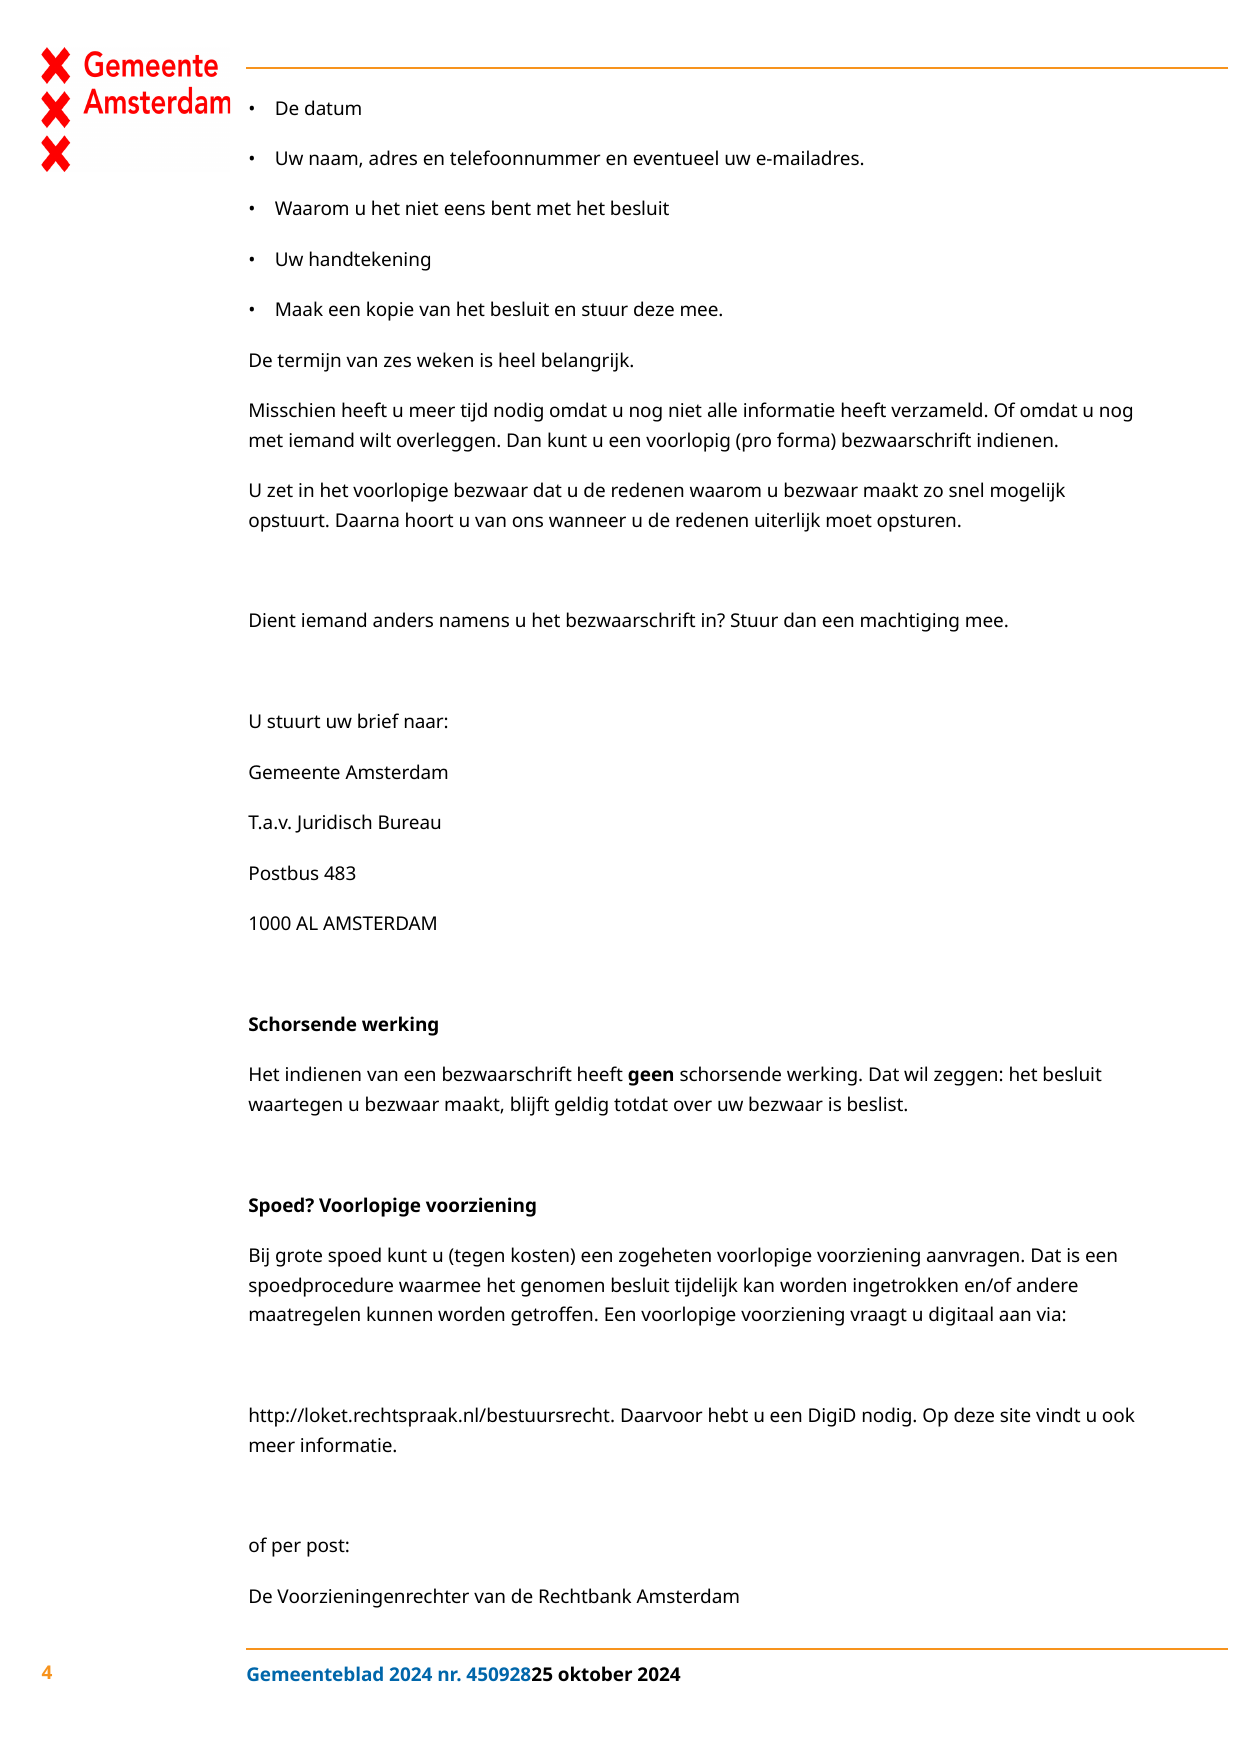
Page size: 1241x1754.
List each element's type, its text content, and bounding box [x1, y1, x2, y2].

text • Maak een kopie van het besluit en stuur deze mee. [248, 296, 1152, 322]
text • De datum [248, 95, 1152, 121]
text • Waarom u het niet eens bent met het besluit [248, 196, 1152, 221]
text Gemeente Amsterdam [248, 759, 1152, 785]
text Misschien heeft u meer tijd nodig omdat u nog niet alle informatie heeft verzameld. Of omdat u nog met iemand wilt overleggen. Dan kunt u een voorlopig (pro forma) bezwaarschrift indienen. [248, 397, 1152, 453]
text Dient iemand anders namens u het bezwaarschrift in? Stuur dan een machtiging mee. [248, 608, 1152, 633]
text U stuurt uw brief naar: [248, 708, 1152, 734]
text • Uw naam, adres en telefoonnummer en eventueel uw e-mailadres. [248, 145, 1152, 171]
text Postbus 483 [248, 860, 1152, 886]
text Het indienen van een bezwaarschrift heeft geen schorsende werking. Dat wil zeggen: het besluit waartegen u bezwaar maakt, blijft geldig totdat over uw bezwaar is beslist. [248, 1061, 1152, 1117]
text Spoed? Voorlopige voorziening [248, 1192, 1152, 1218]
picture [41, 47, 231, 172]
text 1000 AL AMSTERDAM [248, 910, 1152, 936]
text Schorsende werking [248, 1011, 1152, 1037]
text De Voorzieningenrechter van de Rechtbank Amsterdam [248, 1583, 1152, 1609]
text T.a.v. Juridisch Bureau [248, 809, 1152, 835]
text http://loket.rechtspraak.nl/bestuursrecht. Daarvoor hebt u een DigiD nodig. Op deze site vindt u ook meer informatie. [248, 1402, 1152, 1458]
text • Uw handtekening [248, 246, 1152, 272]
text De termijn van zes weken is heel belangrijk. [248, 347, 1152, 373]
text U zet in het voorlopige bezwaar dat u de redenen waarom u bezwaar maakt zo snel mogelijk opstuurt. Daarna hoort u van ons wanneer u de redenen uiterlijk moet opsturen. [248, 477, 1152, 533]
text Bij grote spoed kunt u (tegen kosten) een zogeheten voorlopige voorziening aanvragen. Dat is een spoedprocedure waarmee het genomen besluit tijdelijk kan worden ingetrokken en/of andere maatregelen kunnen worden getroffen. Een voorlopige voorziening vraagt u digitaal aan via: [248, 1242, 1152, 1327]
text of per post: [248, 1533, 1152, 1558]
